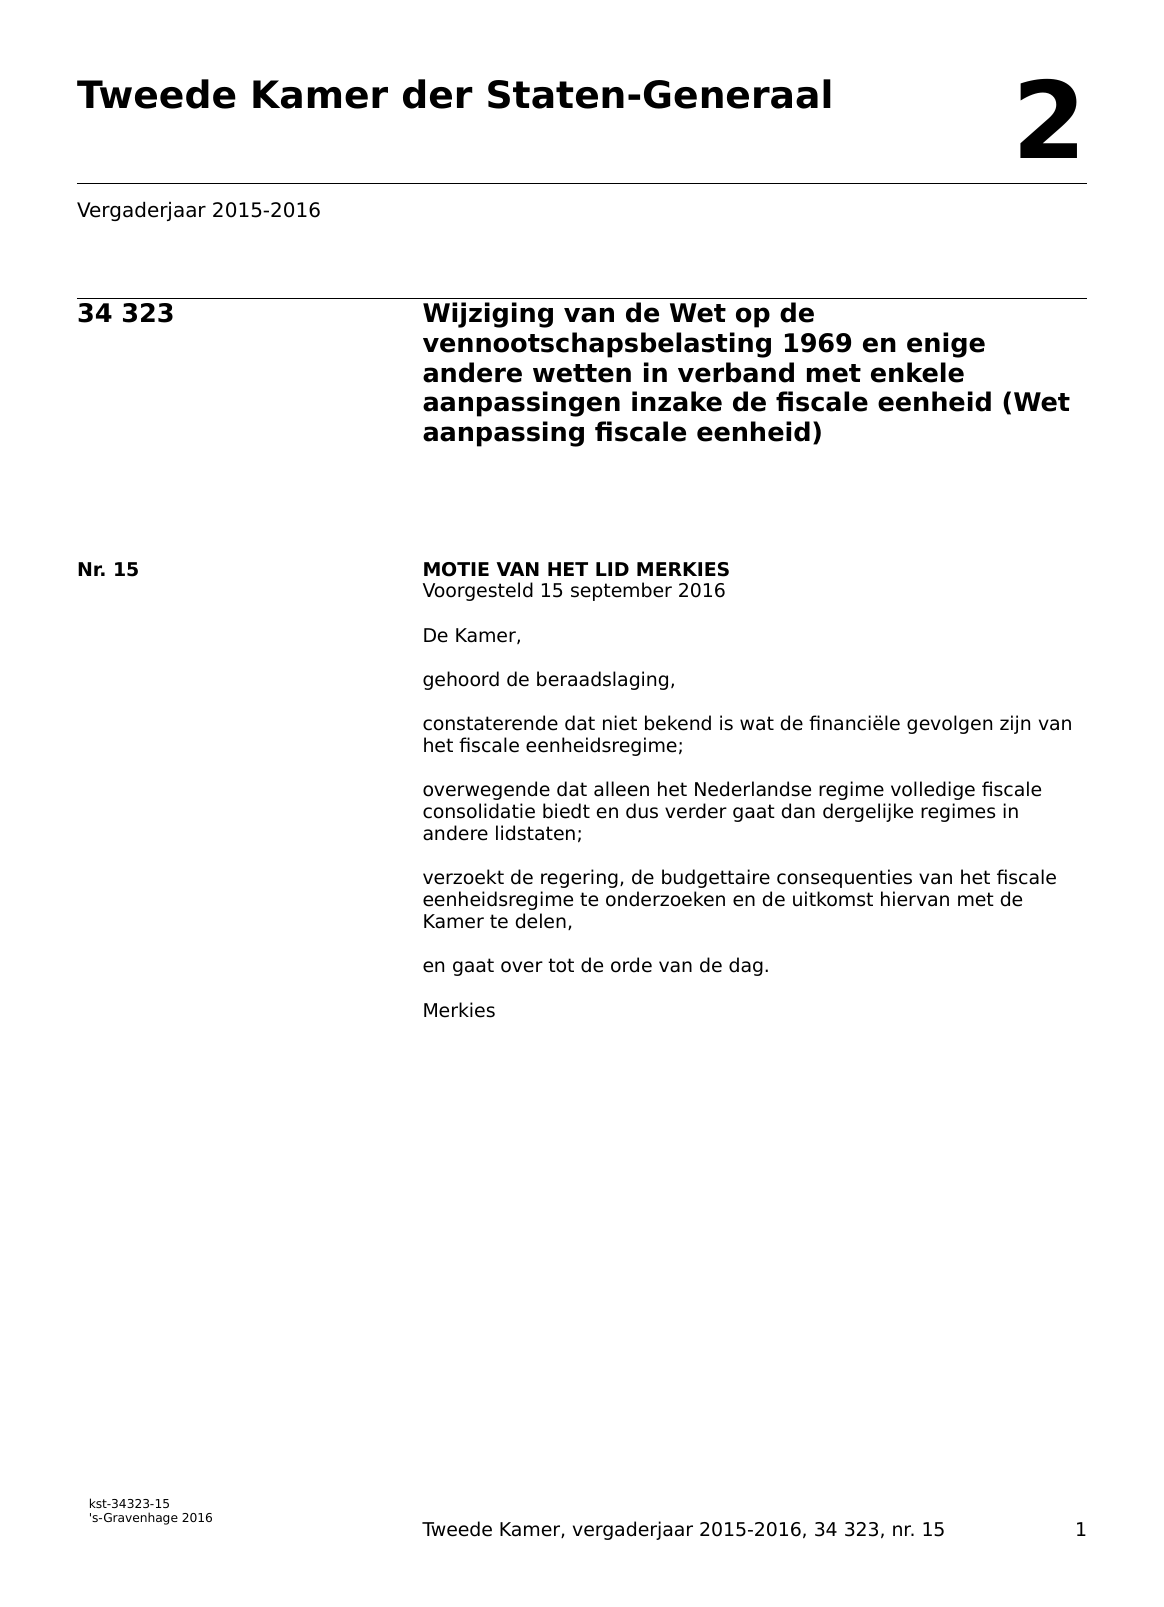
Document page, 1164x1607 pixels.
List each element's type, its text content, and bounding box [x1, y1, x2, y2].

text verzoekt de regering, de budgettaire consequenties van het fiscale eenheidsregime te onderzoeken en de uitkomst hiervan met de Kamer te delen, [422, 867, 1087, 933]
text constaterende dat niet bekend is wat de financiële gevolgen zijn van het fiscale eenheidsregime; [422, 713, 1087, 757]
subtitle Nr. 15 MOTIE VAN HET LID MERKIES [77, 558, 1087, 580]
subtitle 34 323 Wijziging van de Wet op de vennootschapsbelasting 1969 en enige andere wetten in verband met enkele aanpassingen inzake de fiscale eenheid (Wet aanpassing fiscale eenheid) [77, 299, 1087, 447]
text De Kamer, [422, 624, 1087, 647]
text Merkies [422, 999, 1087, 1021]
text kst-34323-15 [88, 1497, 323, 1511]
text 's-Gravenhage 2016 [88, 1511, 323, 1525]
table_cell Vergaderjaar 2015-2016 [77, 184, 1087, 298]
table_header Tweede Kamer der Staten-Generaal [77, 59, 886, 183]
table_header 2 [886, 59, 1087, 183]
text gehoord de beraadslaging, [422, 669, 1087, 691]
text Voorgesteld 15 september 2016 [422, 580, 1087, 602]
text en gaat over tot de orde van de dag. [422, 955, 1087, 977]
text overwegende dat alleen het Nederlandse regime volledige fiscale consolidatie biedt en dus verder gaat dan dergelijke regimes in andere lidstaten; [422, 779, 1087, 845]
